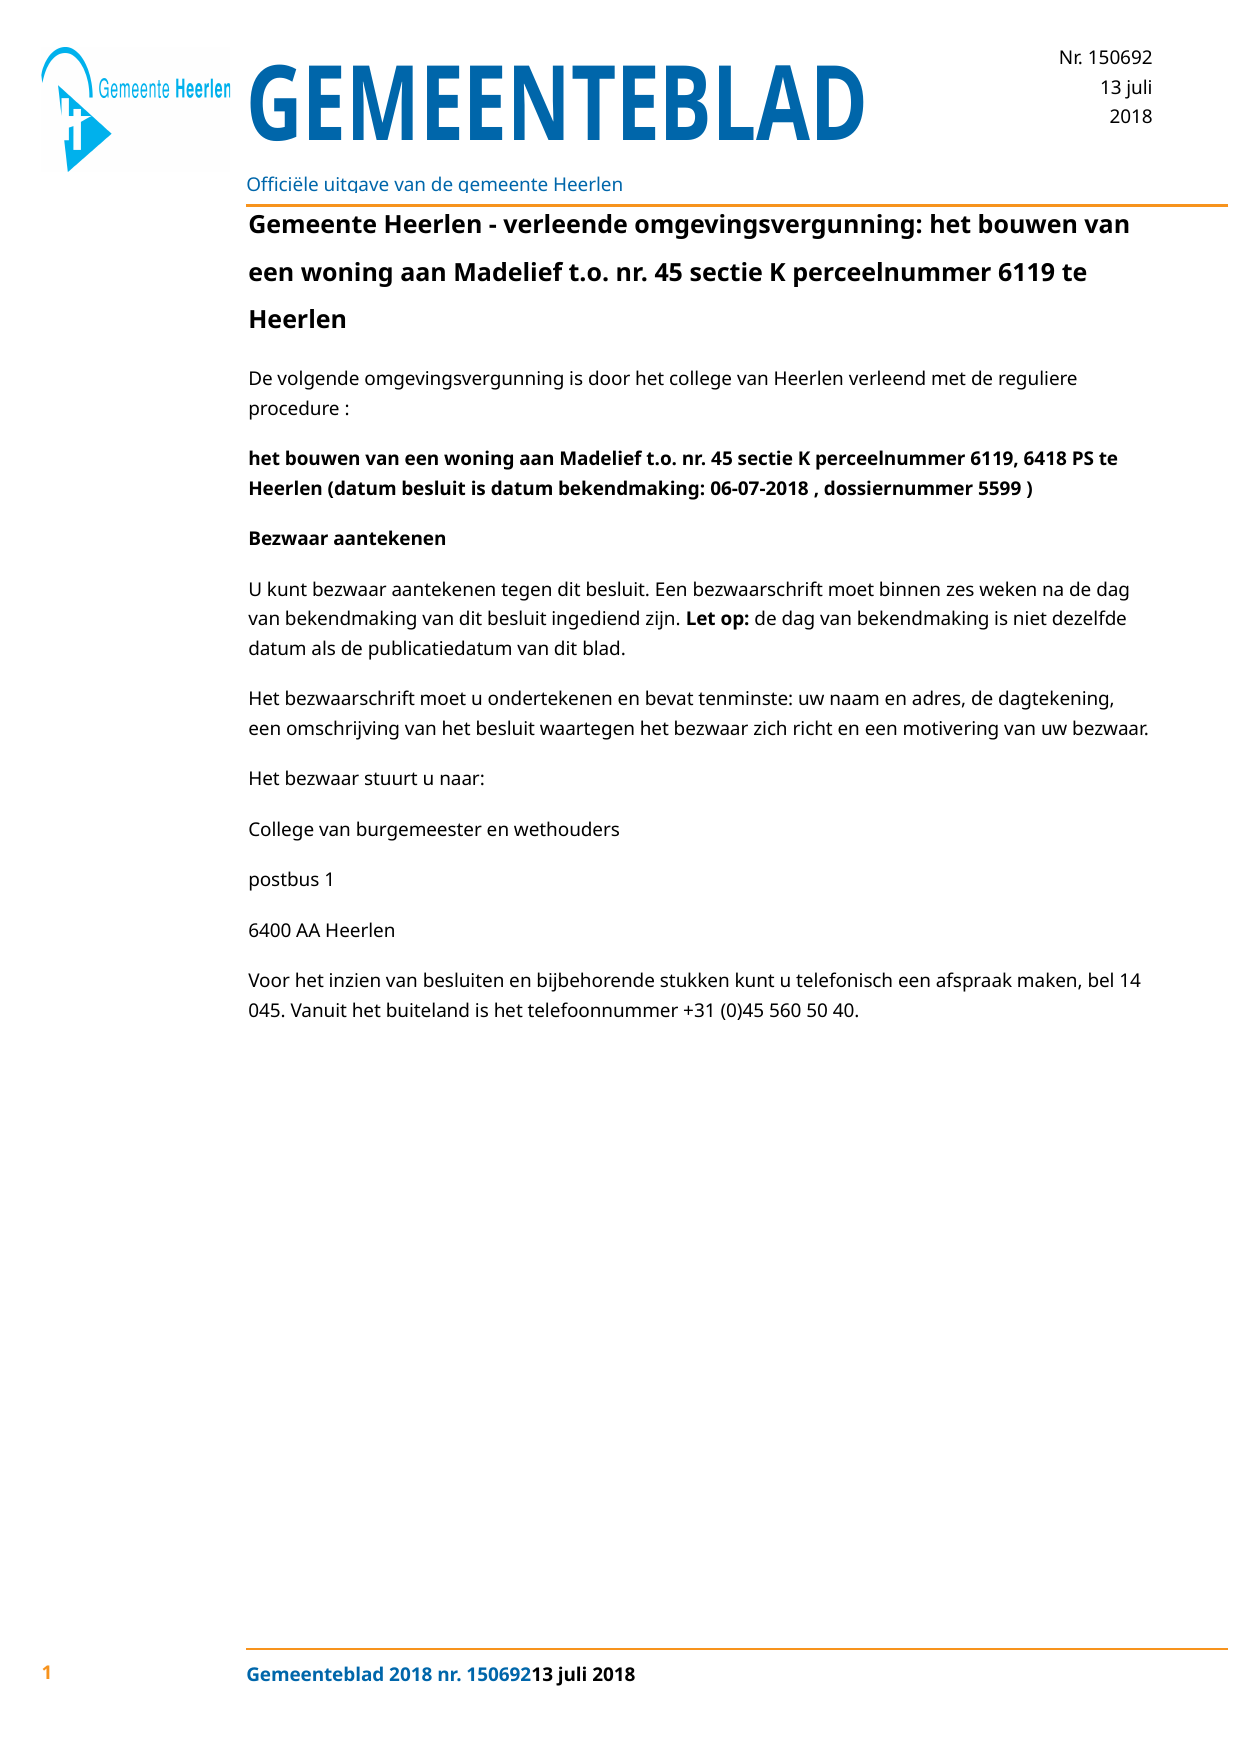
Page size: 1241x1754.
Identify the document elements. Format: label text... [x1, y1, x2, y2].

text 6400 AA Heerlen [248, 917, 1152, 942]
text U kunt bezwaar aantekenen tegen dit besluit. Een bezwaarschrift moet binnen zes weken na de dag van bekendmaking van dit besluit ingediend zijn. Let op: de dag van bekendmaking is niet dezelfde datum als de publicatiedatum van dit blad. [248, 576, 1152, 661]
picture [41, 47, 231, 172]
text Gemeente Heerlen - verleende omgevingsvergunning: het bouwen van een woning aan Madelief t.o. nr. 45 sectie K perceelnummer 6119 te Heerlen [248, 207, 1152, 336]
text postbus 1 [248, 866, 1152, 892]
text De volgende omgevingsvergunning is door het college van Heerlen verleend met de reguliere procedure : [248, 366, 1152, 421]
text Het bezwaar stuurt u naar: [248, 766, 1152, 791]
picture [41, 47, 58, 70]
text Bezwaar aantekenen [248, 526, 1152, 551]
text Het bezwaarschrift moet u ondertekenen en bevat tenminste: uw naam en adres, de dagtekening, een omschrijving van het besluit waartegen het bezwaar zich richt en een motivering van uw bezwaar. [248, 686, 1152, 741]
text het bouwen van een woning aan Madelief t.o. nr. 45 sectie K perceelnummer 6119, 6418 PS te Heerlen (datum besluit is datum bekendmaking: 06-07-2018 , dossiernummer 5599 ) [248, 446, 1152, 501]
text Voor het inzien van besluiten en bijbehorende stukken kunt u telefonisch een afspraak maken, bel 14 045. Vanuit het buiteland is het telefoonnummer +31 (0)45 560 50 40. [248, 967, 1152, 1022]
text College van burgemeester en wethouders [248, 816, 1152, 842]
